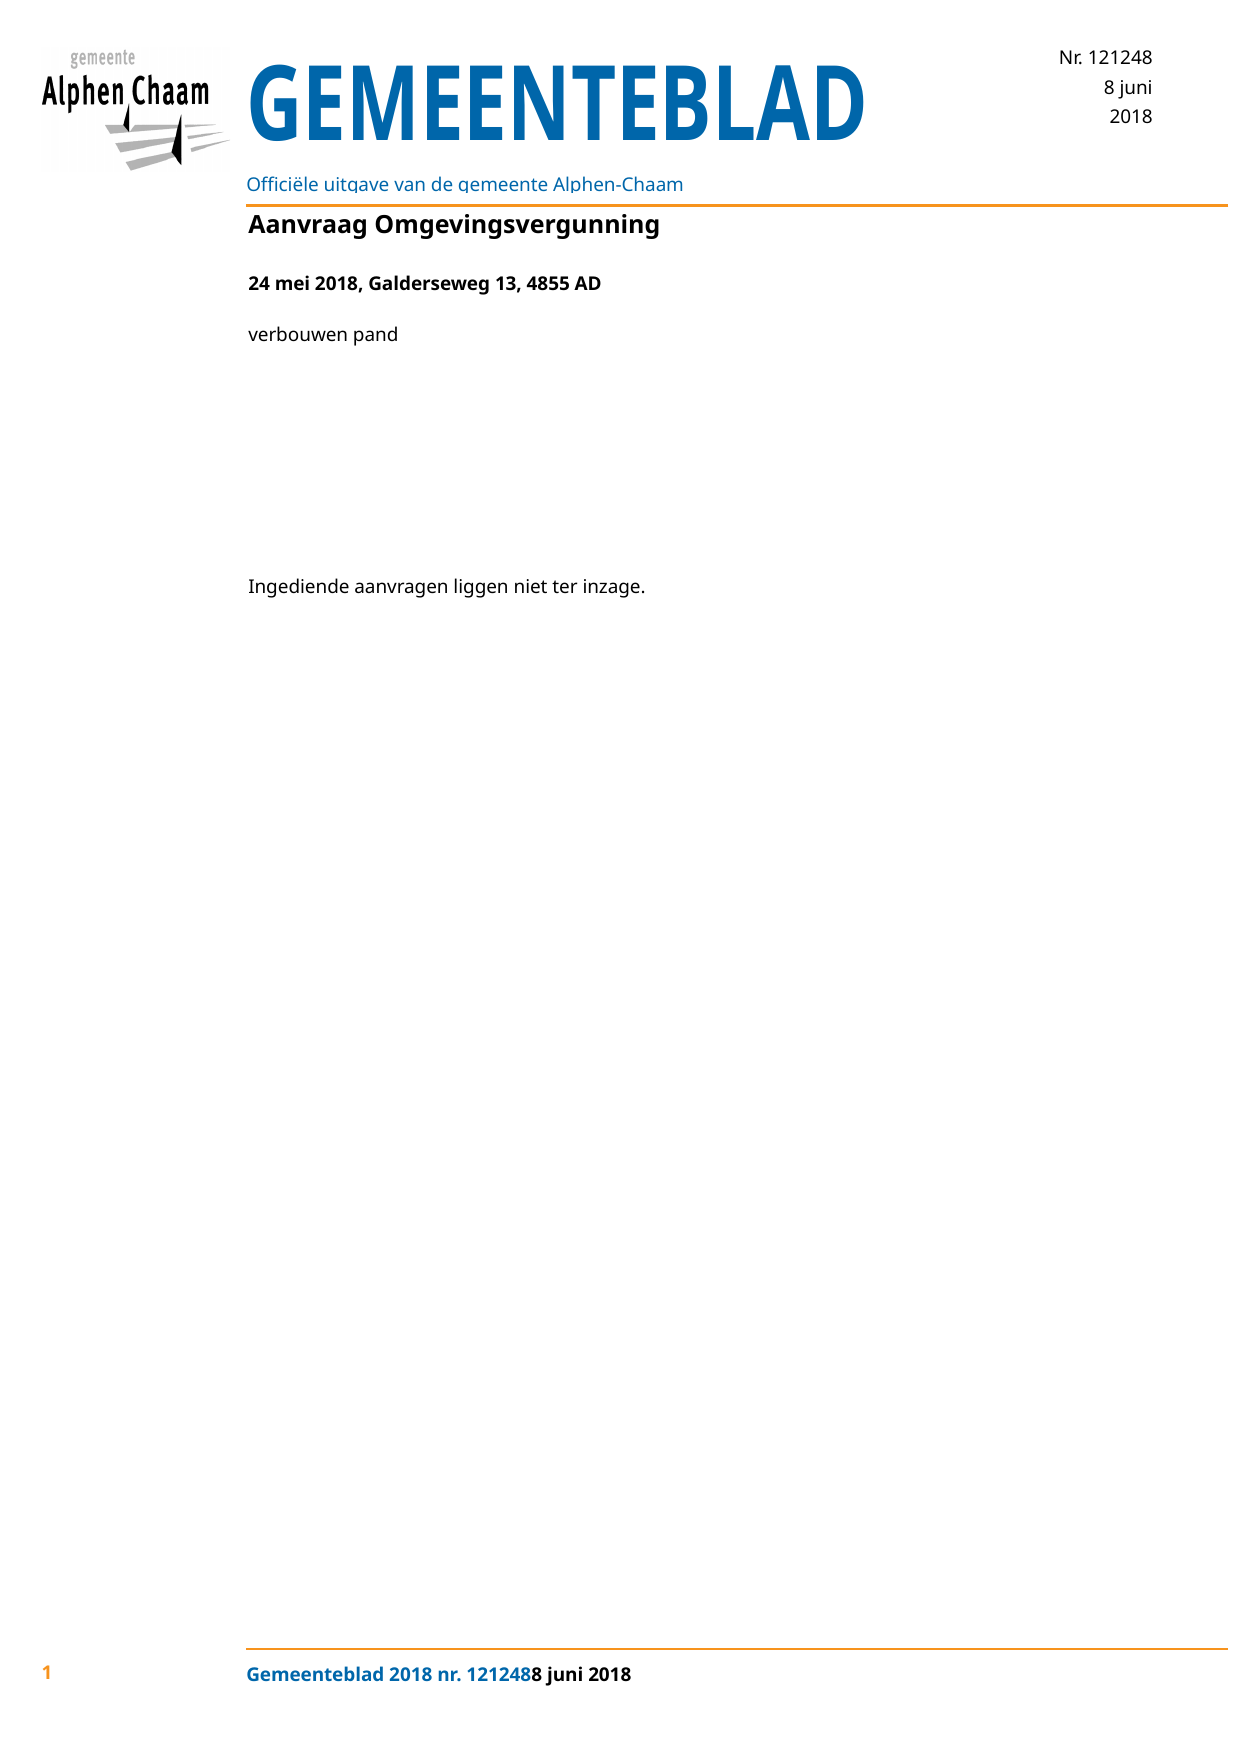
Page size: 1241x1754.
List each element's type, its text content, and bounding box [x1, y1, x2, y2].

text Ingediende aanvragen liggen niet ter inzage. [248, 573, 1152, 598]
text verbouwen pand [248, 321, 1152, 346]
text 24 mei 2018, Galderseweg 13, 4855 AD [248, 270, 1152, 296]
picture [41, 47, 231, 172]
text Aanvraag Omgevingsvergunning [248, 207, 1152, 241]
